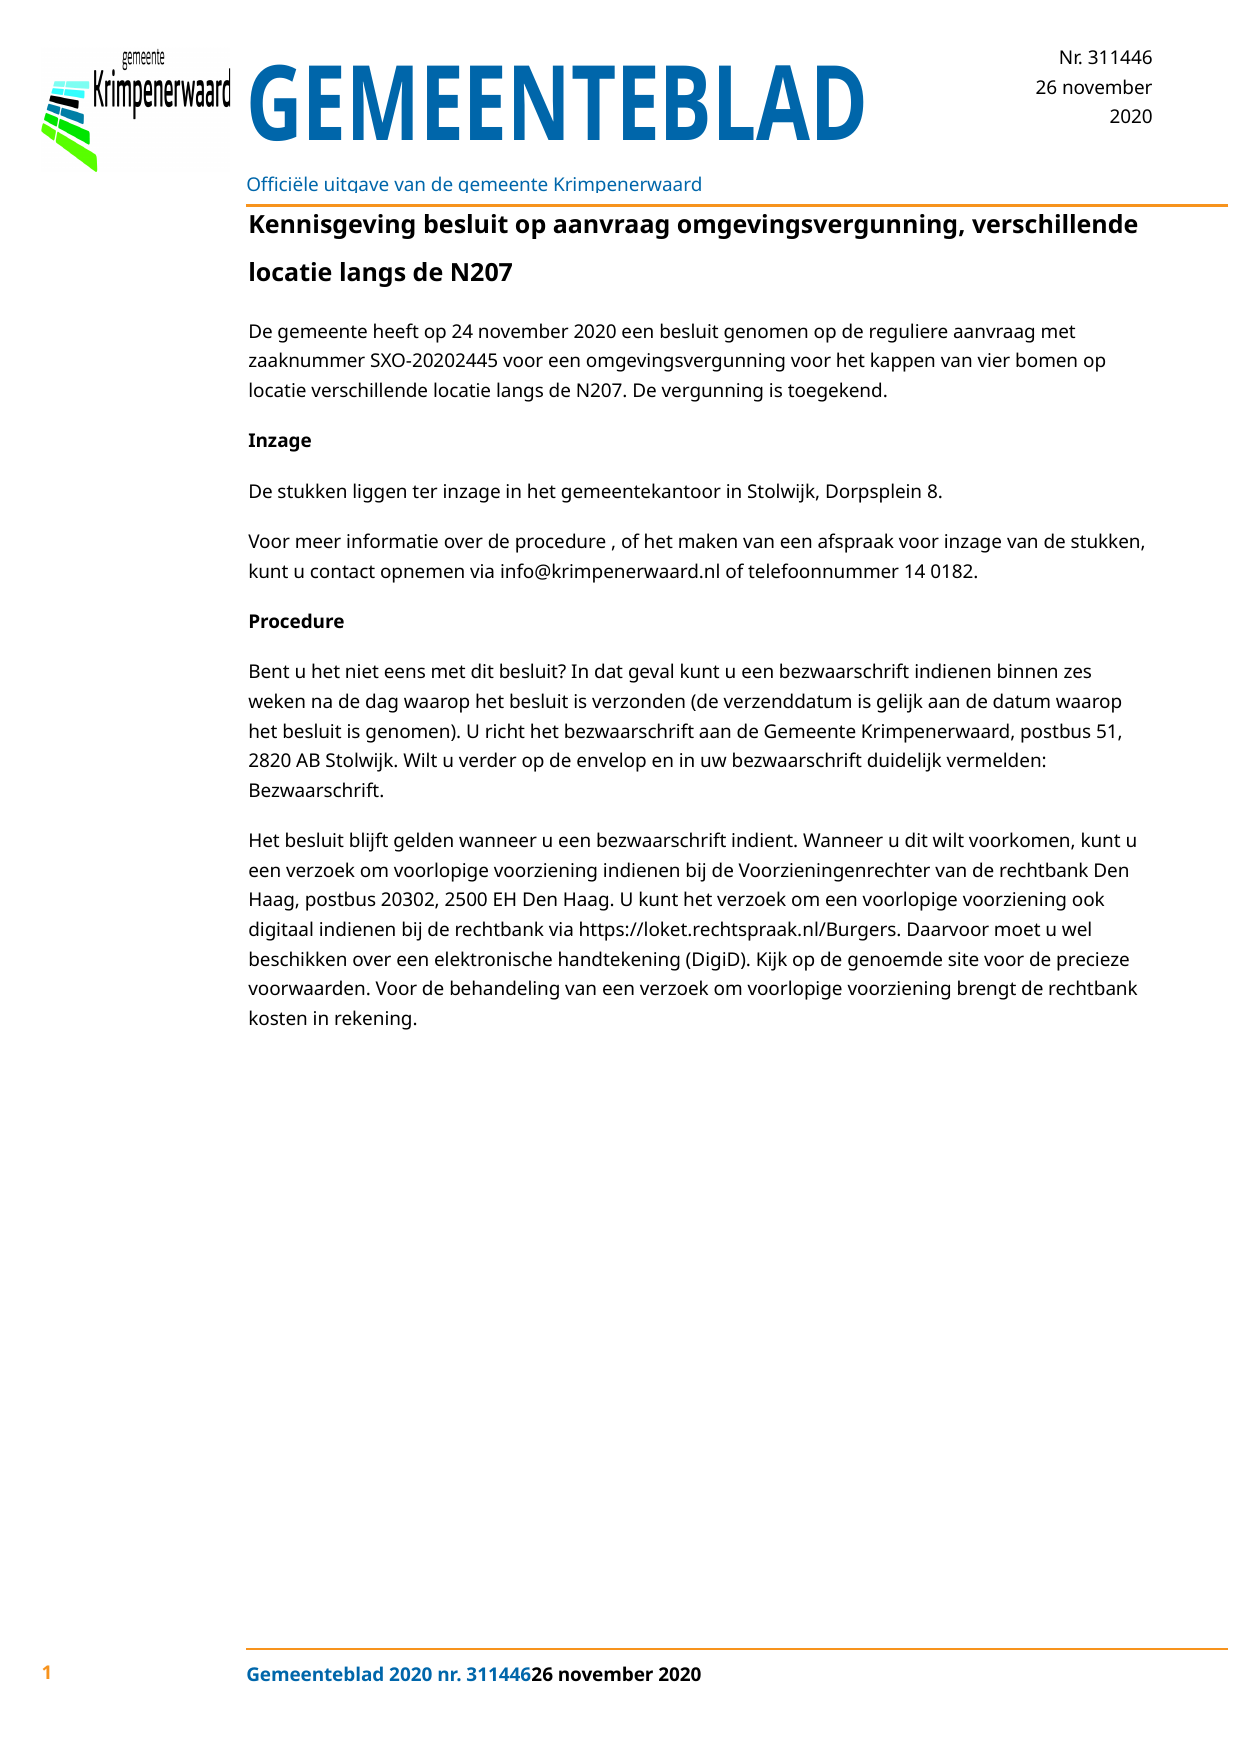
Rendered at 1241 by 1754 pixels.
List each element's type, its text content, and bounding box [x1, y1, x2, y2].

text Bent u het niet eens met dit besluit? In dat geval kunt u een bezwaarschrift indienen binnen zes weken na de dag waarop het besluit is verzonden (de verzenddatum is gelijk aan de datum waarop het besluit is genomen). U richt het bezwaarschrift aan de Gemeente Krimpenerwaard, postbus 51, 2820 AB Stolwijk. Wilt u verder op de envelop en in uw bezwaarschrift duidelijk vermelden: Bezwaarschrift. [248, 659, 1152, 803]
picture [41, 47, 231, 172]
text Het besluit blijft gelden wanneer u een bezwaarschrift indient. Wanneer u dit wilt voorkomen, kunt u een verzoek om voorlopige voorziening indienen bij de Voorzieningenrechter van de rechtbank Den Haag, postbus 20302, 2500 EH Den Haag. U kunt het verzoek om een voorlopige voorziening ook digitaal indienen bij de rechtbank via https://loket.rechtspraak.nl/Burgers. Daarvoor moet u wel beschikken over een elektronische handtekening (DigiD). Kijk op de genoemde site voor de precieze voorwaarden. Voor de behandeling van een verzoek om voorlopige voorziening brengt de rechtbank kosten in rekening. [248, 827, 1152, 1031]
text De gemeente heeft op 24 november 2020 een besluit genomen op de reguliere aanvraag met zaaknummer SXO-20202445 voor een omgevingsvergunning voor het kappen van vier bomen op locatie verschillende locatie langs de N207. De vergunning is toegekend. [248, 318, 1152, 403]
text De stukken liggen ter inzage in het gemeentekantoor in Stolwijk, Dorpsplein 8. [248, 478, 1152, 504]
text Kennisgeving besluit op aanvraag omgevingsvergunning, verschillende locatie langs de N207 [248, 207, 1152, 288]
text Procedure [248, 608, 1152, 634]
text Voor meer informatie over de procedure , of het maken van een afspraak voor inzage van de stukken, kunt u contact opnemen via info@krimpenerwaard.nl of telefoonnummer 14 0182. [248, 528, 1152, 584]
text Inzage [248, 427, 1152, 453]
